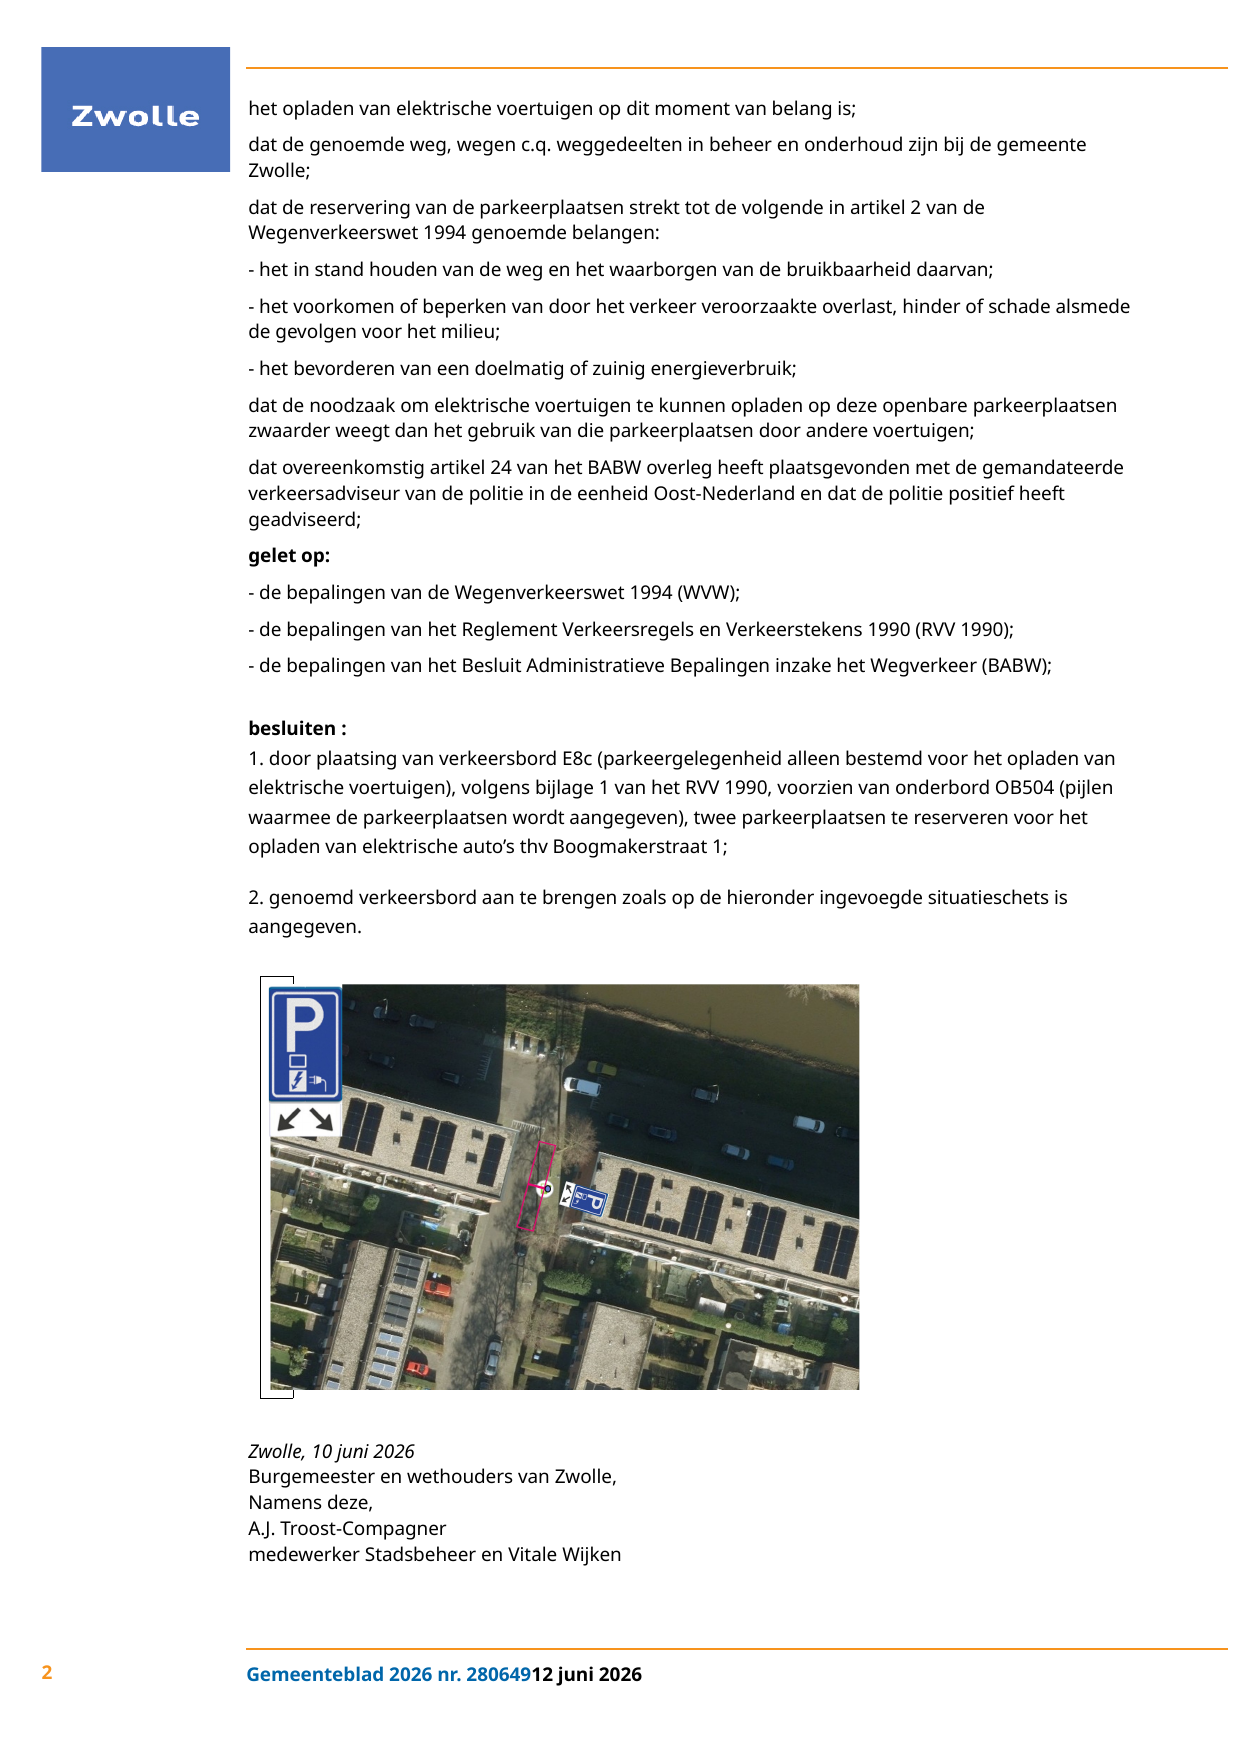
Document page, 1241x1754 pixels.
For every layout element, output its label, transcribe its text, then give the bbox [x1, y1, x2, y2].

text Zwolle, 10 juni 2026 [248, 1438, 1152, 1463]
text dat de reservering van de parkeerplaatsen strekt tot de volgende in artikel 2 van de Wegenverkeerswet 1994 genoemde belangen: [248, 194, 1152, 245]
text 2. genoemd verkeersbord aan te brengen zoals op de hieronder ingevoegde situatieschets is aangegeven. [248, 884, 1152, 939]
text - het voorkomen of beperken van door het verkeer veroorzaakte overlast, hinder of schade alsmede de gevolgen voor het milieu; [248, 293, 1152, 344]
picture [268, 984, 860, 1390]
text dat de genoemde weg, wegen c.q. weggedeelten in beheer en onderhoud zijn bij de gemeente Zwolle; [248, 131, 1152, 183]
text 1. door plaatsing van verkeersbord E8c (parkeergelegenheid alleen bestemd voor het opladen van elektrische voertuigen), volgens bijlage 1 van het RVV 1990, voorzien van onderbord OB504 (pijlen waarmee de parkeerplaatsen wordt aangegeven), twee parkeerplaatsen te reserveren voor het opladen van elektrische auto’s thv Boogmakerstraat 1; [248, 745, 1152, 859]
text dat overeenkomstig artikel 24 van het BABW overleg heeft plaatsgevonden met de gemandateerde verkeersadviseur van de politie in de eenheid Oost-Nederland en dat de politie positief heeft geadviseerd; [248, 454, 1152, 532]
text Namens deze, [248, 1489, 1152, 1515]
text - het in stand houden van de weg en het waarborgen van de bruikbaarheid daarvan; [248, 256, 1152, 282]
text - de bepalingen van het Besluit Administratieve Bepalingen inzake het Wegverkeer (BABW); [248, 652, 1152, 678]
text medewerker Stadsbeheer en Vitale Wijken [248, 1541, 1152, 1566]
text besluiten : [248, 715, 1152, 741]
text Burgemeester en wethouders van Zwolle, [248, 1463, 1152, 1489]
text - de bepalingen van het Reglement Verkeersregels en Verkeerstekens 1990 (RVV 1990); [248, 616, 1152, 642]
text - de bepalingen van de Wegenverkeerswet 1994 (WVW); [248, 579, 1152, 605]
text dat de noodzaak om elektrische voertuigen te kunnen opladen op deze openbare parkeerplaatsen zwaarder weegt dan het gebruik van die parkeerplaatsen door andere voertuigen; [248, 392, 1152, 443]
text gelet op: [248, 542, 1152, 568]
text - het bevorderen van een doelmatig of zuinig energieverbruik; [248, 355, 1152, 381]
text A.J. Troost-Compagner [248, 1515, 1152, 1541]
picture [41, 47, 231, 172]
text het opladen van elektrische voertuigen op dit moment van belang is; [248, 95, 1152, 121]
